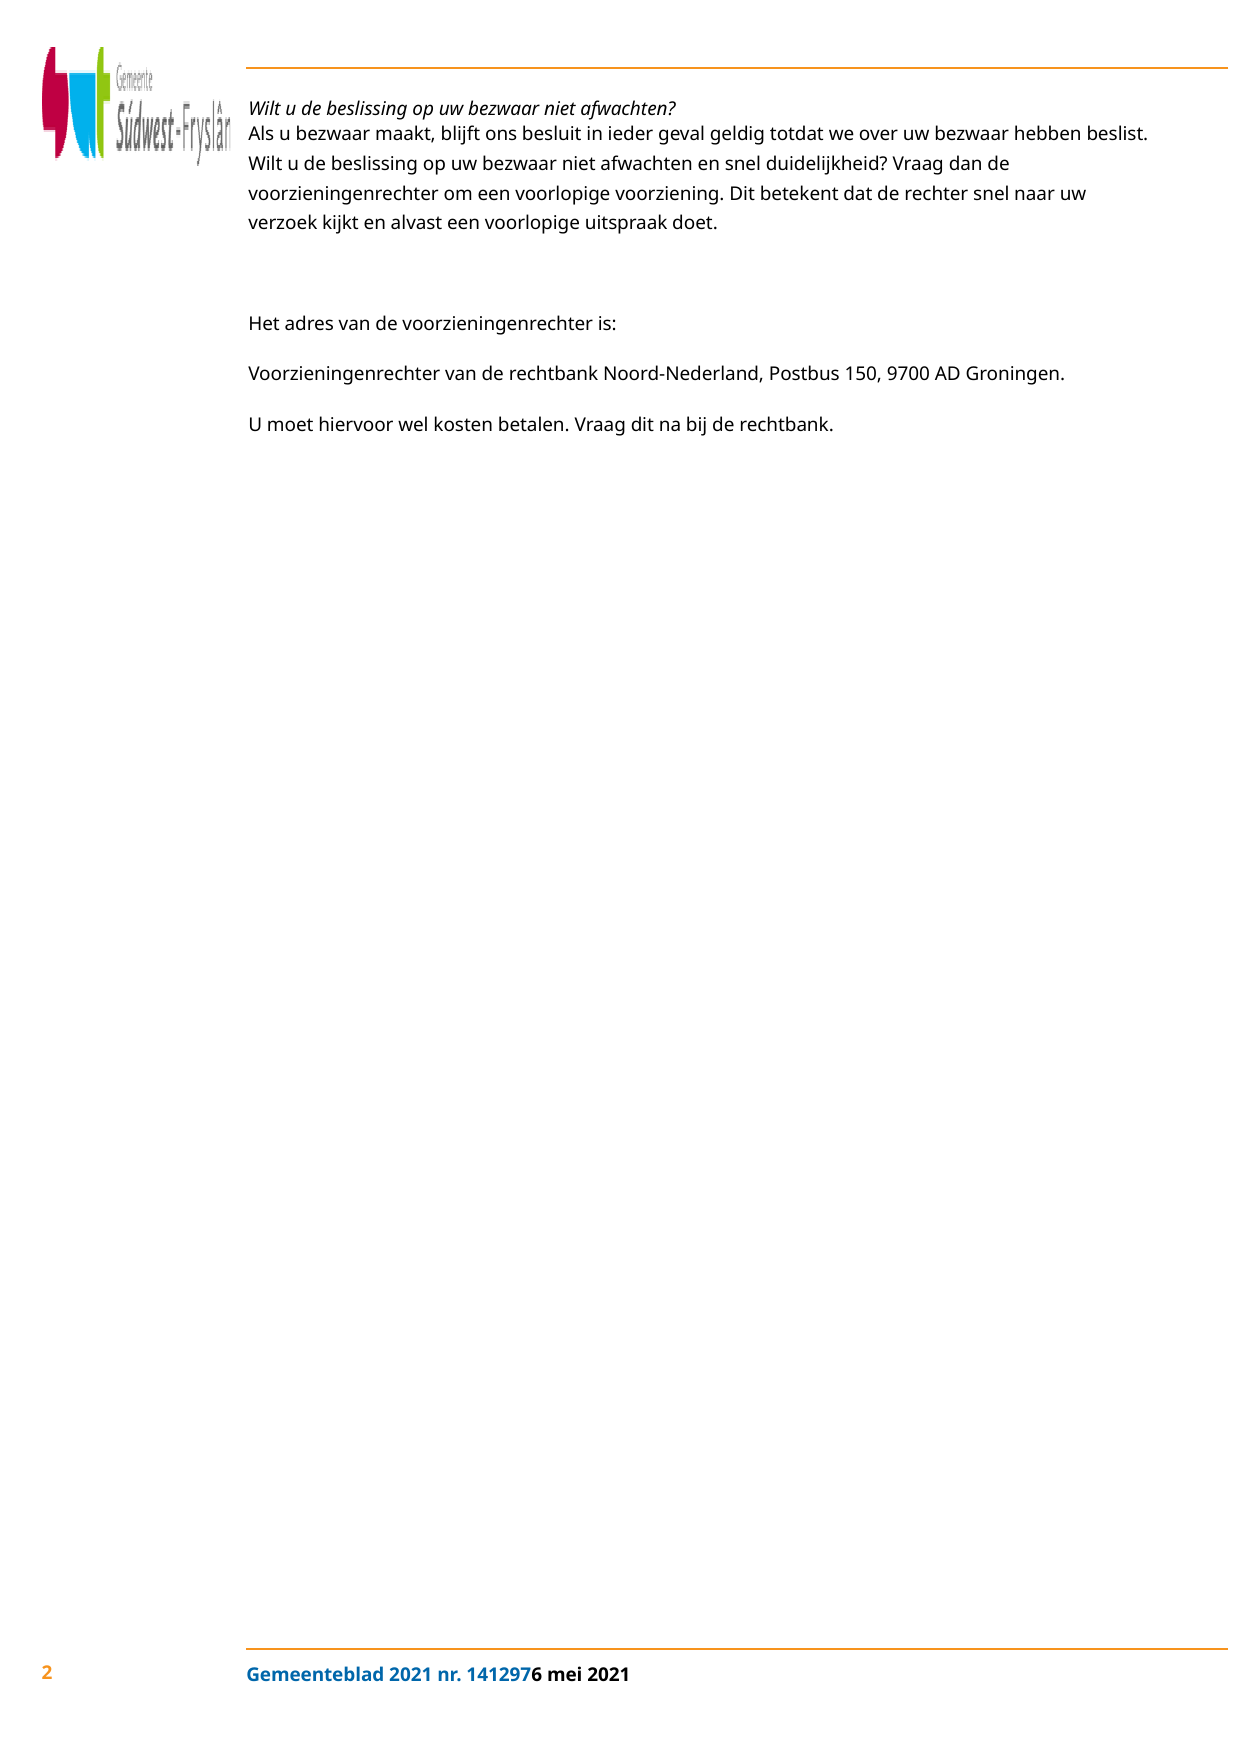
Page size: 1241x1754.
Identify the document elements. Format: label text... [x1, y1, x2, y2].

text U moet hiervoor wel kosten betalen. Vraag dit na bij de rechtbank. [248, 411, 1152, 437]
text Wilt u de beslissing op uw bezwaar niet afwachten? [248, 95, 1152, 121]
picture [41, 47, 231, 172]
text Als u bezwaar maakt, blijft ons besluit in ieder geval geldig totdat we over uw bezwaar hebben beslist. Wilt u de beslissing op uw bezwaar niet afwachten en snel duidelijkheid? Vraag dan de voorzieningenrechter om een voorlopige voorziening. Dit betekent dat de rechter snel naar uw verzoek kijkt en alvast een voorlopige uitspraak doet. [248, 121, 1152, 235]
text Het adres van de voorzieningenrechter is: [248, 310, 1152, 336]
text Voorzieningenrechter van de rechtbank Noord-Nederland, Postbus 150, 9700 AD Groningen. [248, 361, 1152, 386]
